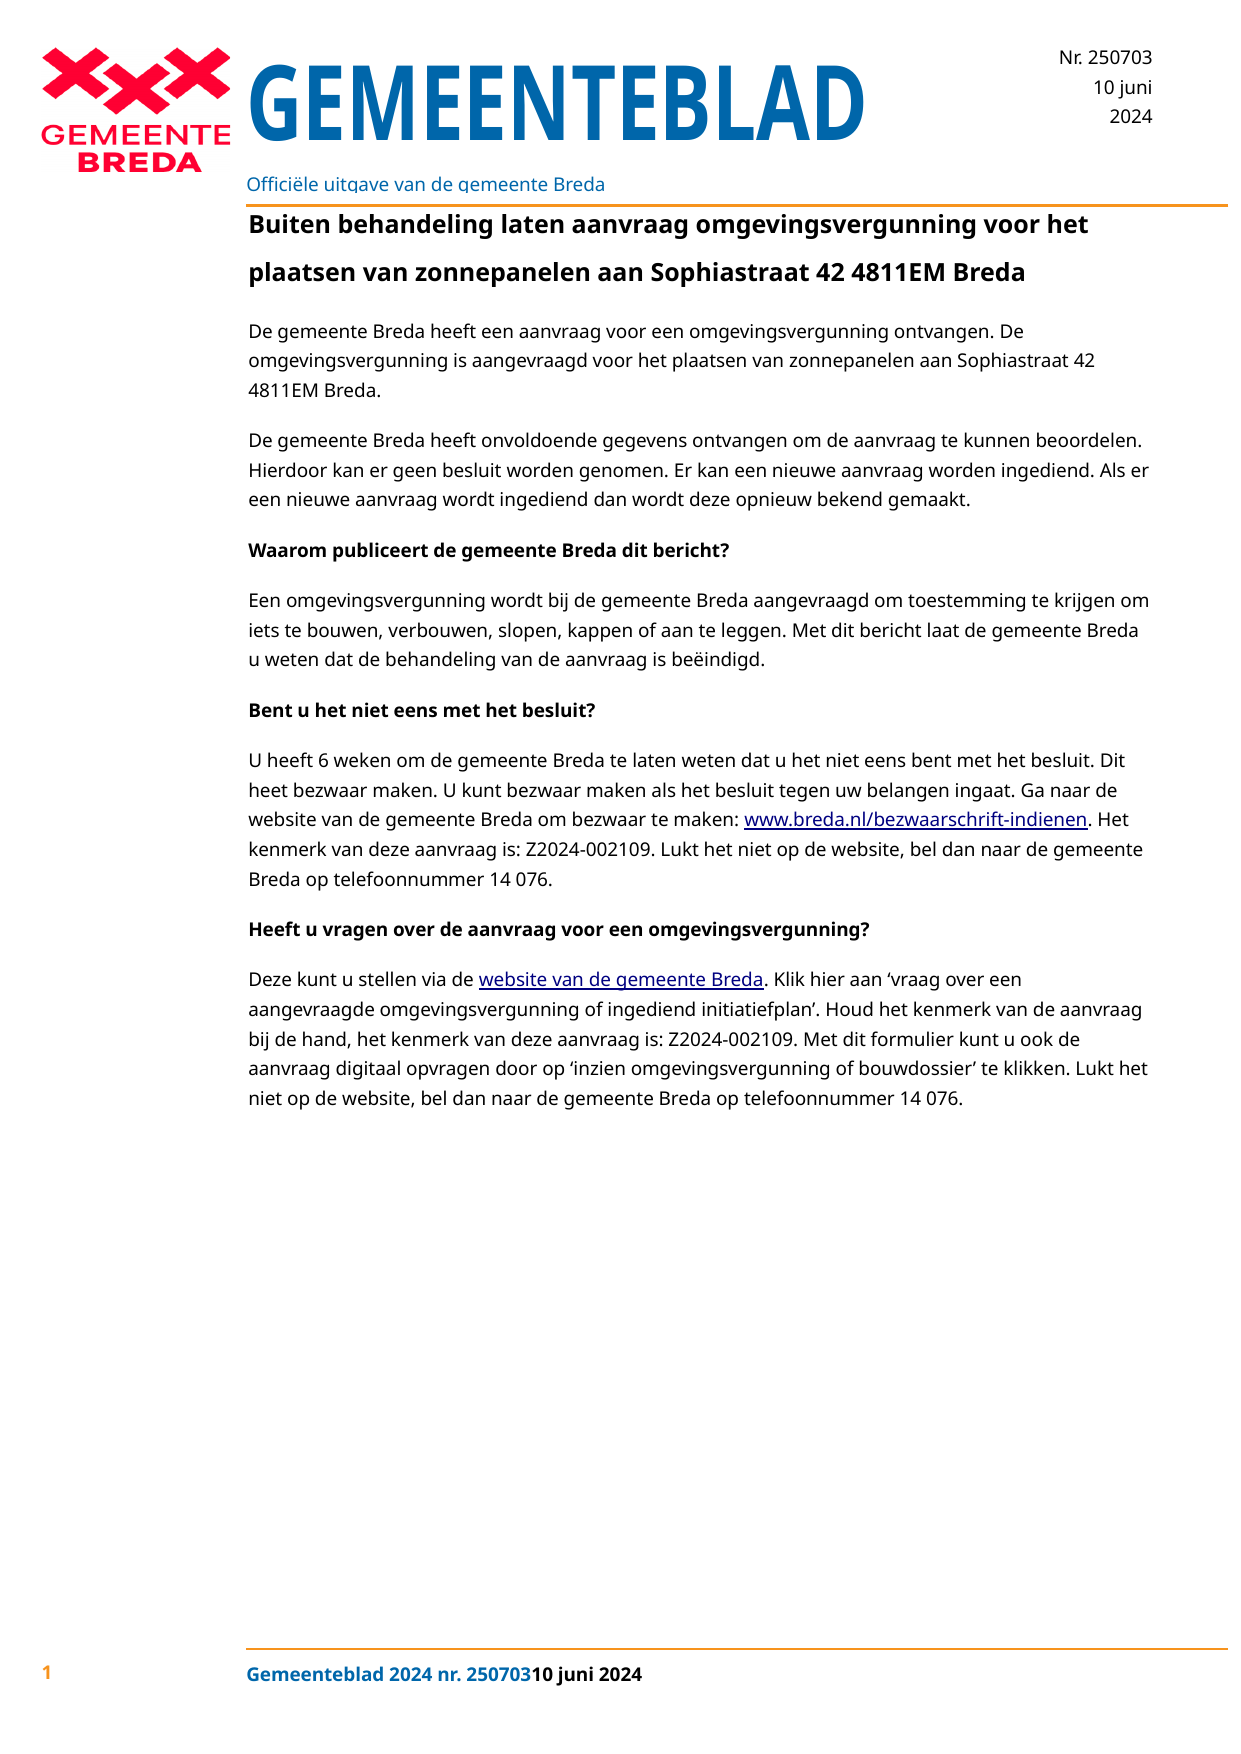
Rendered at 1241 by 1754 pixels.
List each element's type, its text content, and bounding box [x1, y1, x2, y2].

text Een omgevingsvergunning wordt bij de gemeente Breda aangevraagd om toestemming te krijgen om iets te bouwen, verbouwen, slopen, kappen of aan te leggen. Met dit bericht laat de gemeente Breda u weten dat de behandeling van de aanvraag is beëindigd. [248, 587, 1152, 672]
picture [41, 47, 231, 172]
text De gemeente Breda heeft een aanvraag voor een omgevingsvergunning ontvangen. De omgevingsvergunning is aangevraagd voor het plaatsen van zonnepanelen aan Sophiastraat 42 4811EM Breda. [248, 318, 1152, 403]
text De gemeente Breda heeft onvoldoende gegevens ontvangen om de aanvraag te kunnen beoordelen. Hierdoor kan er geen besluit worden genomen. Er kan een nieuwe aanvraag worden ingediend. Als er een nieuwe aanvraag wordt ingediend dan wordt deze opnieuw bekend gemaakt. [248, 427, 1152, 512]
text Waarom publiceert de gemeente Breda dit bericht? [248, 537, 1152, 563]
text Bent u het niet eens met het besluit? [248, 697, 1152, 723]
text Deze kunt u stellen via de website van de gemeente Breda. Klik hier aan ‘vraag over een aangevraagde omgevingsvergunning of ingediend initiatiefplan’. Houd het kenmerk van de aanvraag bij de hand, het kenmerk van deze aanvraag is: Z2024-002109. Met dit formulier kunt u ook de aanvraag digitaal opvragen door op ‘inzien omgevingsvergunning of bouwdossier’ te klikken. Lukt het niet op de website, bel dan naar de gemeente Breda op telefoonnummer 14 076. [248, 967, 1152, 1111]
text Buiten behandeling laten aanvraag omgevingsvergunning voor het plaatsen van zonnepanelen aan Sophiastraat 42 4811EM Breda [248, 207, 1152, 288]
text Heeft u vragen over de aanvraag voor een omgevingsvergunning? [248, 916, 1152, 942]
text U heeft 6 weken om de gemeente Breda te laten weten dat u het niet eens bent met het besluit. Dit heet bezwaar maken. U kunt bezwaar maken als het besluit tegen uw belangen ingaat. Ga naar de website van de gemeente Breda om bezwaar te maken: www.breda.nl/bezwaarschrift-indienen. Het kenmerk van deze aanvraag is: Z2024-002109. Lukt het niet op de website, bel dan naar de gemeente Breda op telefoonnummer 14 076. [248, 747, 1152, 892]
